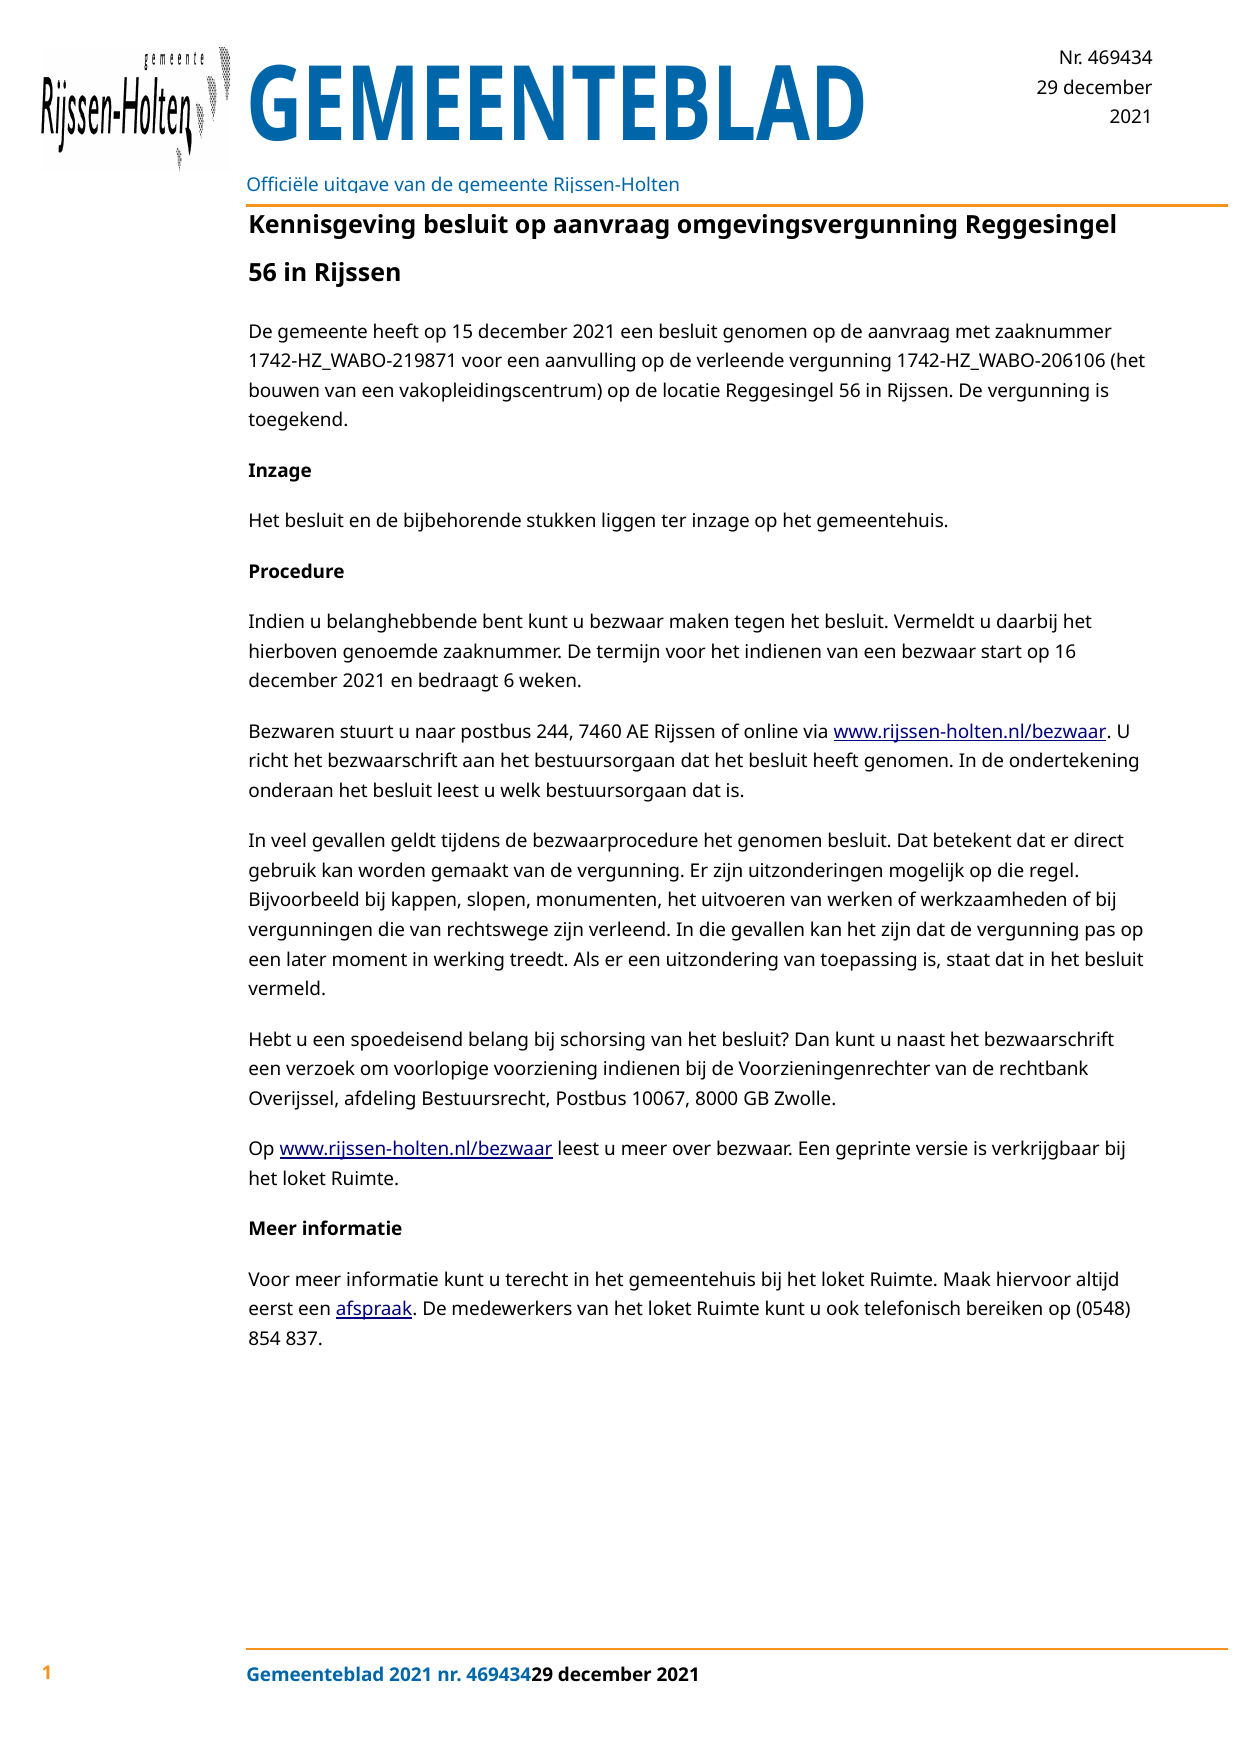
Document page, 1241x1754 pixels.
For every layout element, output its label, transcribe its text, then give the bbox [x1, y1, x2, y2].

text Op www.rijssen-holten.nl/bezwaar leest u meer over bezwaar. Een geprinte versie is verkrijgbaar bij het loket Ruimte. [248, 1135, 1152, 1191]
text Bezwaren stuurt u naar postbus 244, 7460 AE Rijssen of online via www.rijssen-holten.nl/bezwaar. U richt het bezwaarschrift aan het bestuursorgaan dat het besluit heeft genomen. In de ondertekening onderaan het besluit leest u welk bestuursorgaan dat is. [248, 718, 1152, 803]
text Meer informatie [248, 1215, 1152, 1241]
text Procedure [248, 558, 1152, 584]
text Inzage [248, 457, 1152, 483]
text Het besluit en de bijbehorende stukken liggen ter inzage op het gemeentehuis. [248, 507, 1152, 533]
text Voor meer informatie kunt u terecht in het gemeentehuis bij het loket Ruimte. Maak hiervoor altijd eerst een afspraak. De medewerkers van het loket Ruimte kunt u ook telefonisch bereiken op (0548) 854 837. [248, 1266, 1152, 1351]
text In veel gevallen geldt tijdens de bezwaarprocedure het genomen besluit. Dat betekent dat er direct gebruik kan worden gemaakt van de vergunning. Er zijn uitzonderingen mogelijk op die regel. Bijvoorbeeld bij kappen, slopen, monumenten, het uitvoeren van werken of werkzaamheden of bij vergunningen die van rechtswege zijn verleend. In die gevallen kan het zijn dat de vergunning pas op een later moment in werking treedt. Als er een uitzondering van toepassing is, staat dat in het besluit vermeld. [248, 827, 1152, 1001]
text De gemeente heeft op 15 december 2021 een besluit genomen op de aanvraag met zaaknummer 1742-HZ_WABO-219871 voor een aanvulling op de verleende vergunning 1742-HZ_WABO-206106 (het bouwen van een vakopleidingscentrum) op de locatie Reggesingel 56 in Rijssen. De vergunning is toegekend. [248, 318, 1152, 432]
text Kennisgeving besluit op aanvraag omgevingsvergunning Reggesingel 56 in Rijssen [248, 207, 1152, 288]
text Hebt u een spoedeisend belang bij schorsing van het besluit? Dan kunt u naast het bezwaarschrift een verzoek om voorlopige voorziening indienen bij de Voorzieningenrechter van de rechtbank Overijssel, afdeling Bestuursrecht, Postbus 10067, 8000 GB Zwolle. [248, 1026, 1152, 1111]
text Indien u belanghebbende bent kunt u bezwaar maken tegen het besluit. Vermeldt u daarbij het hierboven genoemde zaaknummer. De termijn voor het indienen van een bezwaar start op 16 december 2021 en bedraagt 6 weken. [248, 608, 1152, 693]
picture [41, 47, 231, 172]
